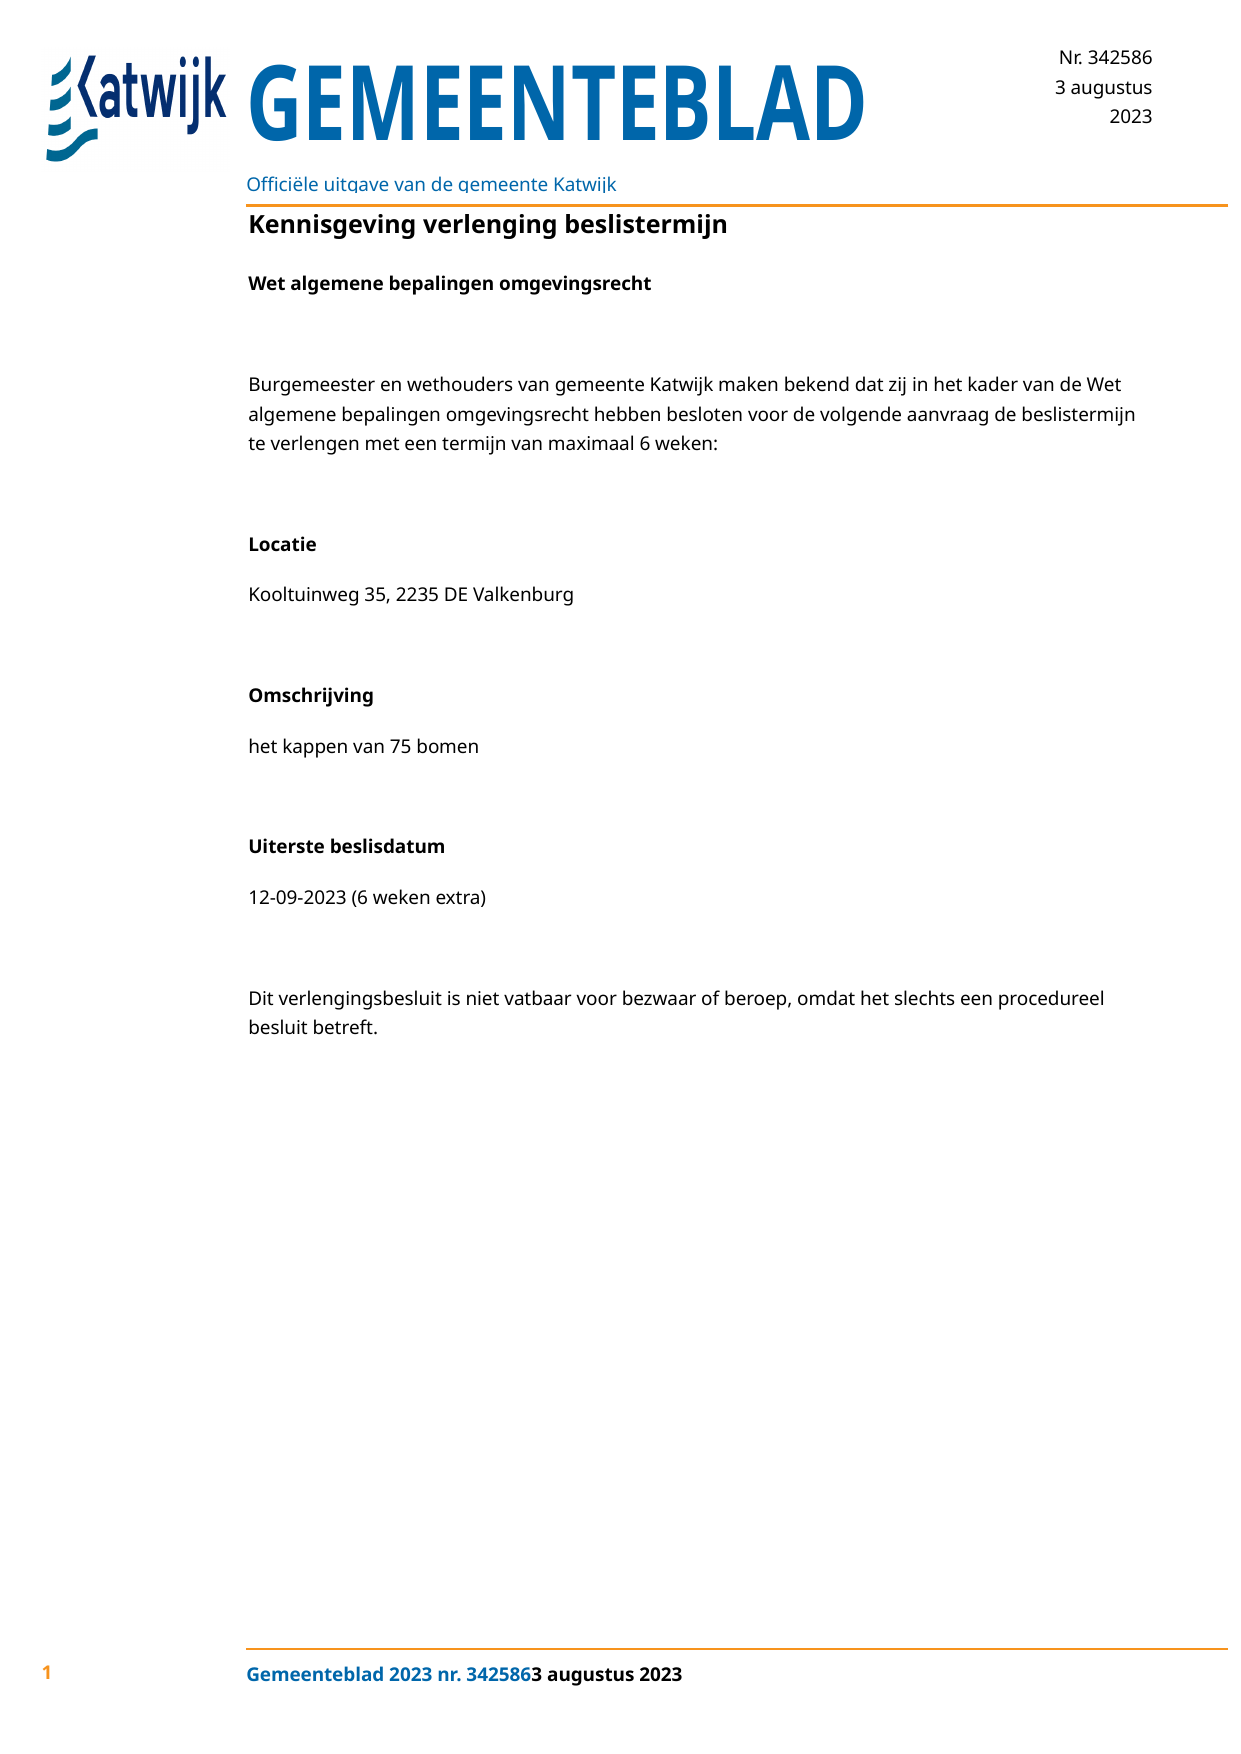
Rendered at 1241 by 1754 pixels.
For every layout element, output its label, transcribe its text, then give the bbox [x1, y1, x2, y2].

text Burgemeester en wethouders van gemeente Katwijk maken bekend dat zij in het kader van de Wet algemene bepalingen omgevingsrecht hebben besloten voor de volgende aanvraag de beslistermijn te verlengen met een termijn van maximaal 6 weken: [248, 371, 1152, 456]
text Dit verlengingsbesluit is niet vatbaar voor bezwaar of beroep, omdat het slechts een procedureel besluit betreft. [248, 985, 1152, 1040]
text Wet algemene bepalingen omgevingsrecht [248, 270, 1152, 296]
text 12-09-2023 (6 weken extra) [248, 884, 1152, 910]
text Omschrijving [248, 682, 1152, 708]
text Uiterste beslisdatum [248, 834, 1152, 859]
text Kennisgeving verlenging beslistermijn [248, 207, 1152, 241]
picture [41, 47, 231, 172]
text Locatie [248, 531, 1152, 557]
text Kooltuinweg 35, 2235 DE Valkenburg [248, 582, 1152, 607]
text het kappen van 75 bomen [248, 733, 1152, 758]
